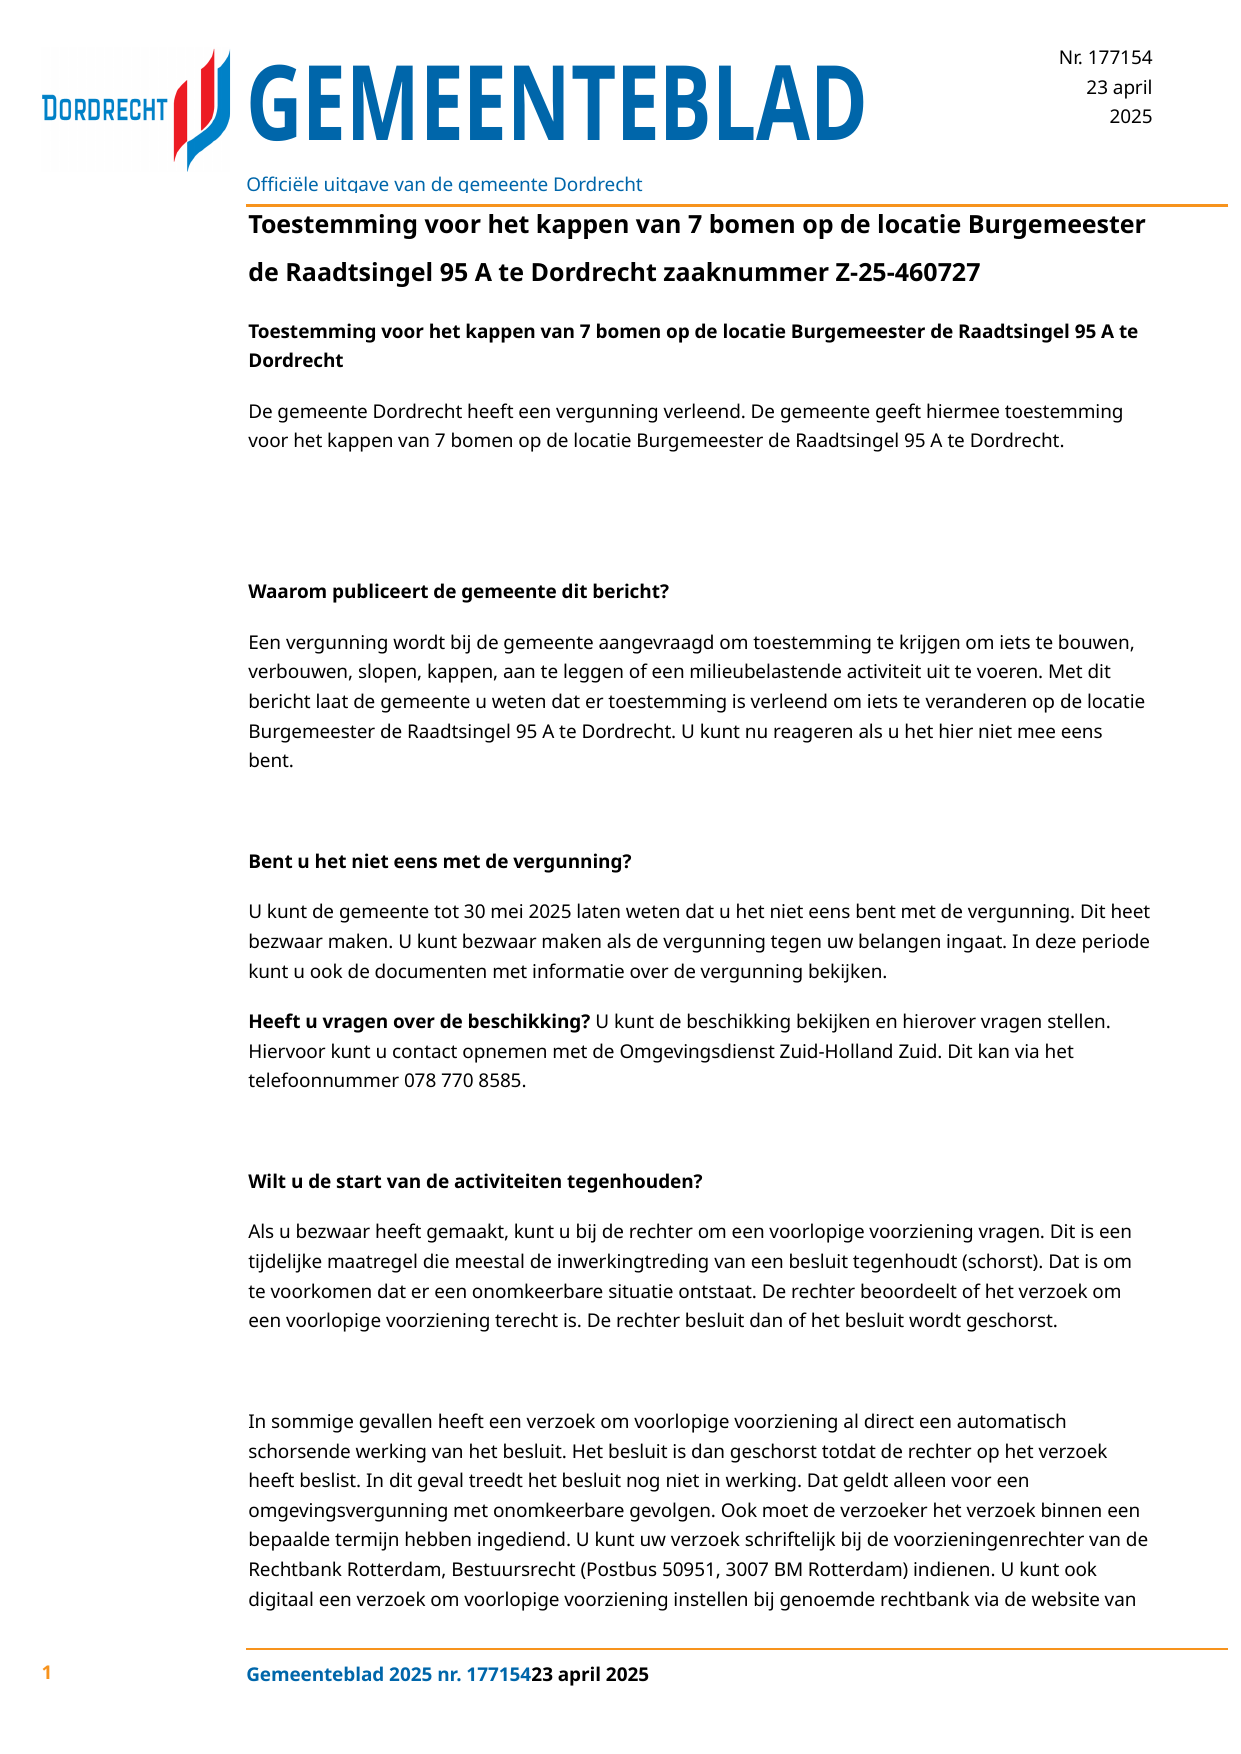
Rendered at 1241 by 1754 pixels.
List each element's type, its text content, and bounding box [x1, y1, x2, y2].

text Een vergunning wordt bij de gemeente aangevraagd om toestemming te krijgen om iets te bouwen, verbouwen, slopen, kappen, aan te leggen of een milieubelastende activiteit uit te voeren. Met dit bericht laat de gemeente u weten dat er toestemming is verleend om iets te veranderen op de locatie Burgemeester de Raadtsingel 95 A te Dordrecht. U kunt nu reageren als u het hier niet mee eens bent. [248, 629, 1152, 773]
text In sommige gevallen heeft een verzoek om voorlopige voorziening al direct een automatisch schorsende werking van het besluit. Het besluit is dan geschorst totdat de rechter op het verzoek heeft beslist. In dit geval treedt het besluit nog niet in werking. Dat geldt alleen voor een omgevingsvergunning met onomkeerbare gevolgen. Ook moet de verzoeker het verzoek binnen een bepaalde termijn hebben ingediend. U kunt uw verzoek schriftelijk bij de voorzieningenrechter van de Rechtbank Rotterdam, Bestuursrecht (Postbus 50951, 3007 BM Rotterdam) indienen. U kunt ook digitaal een verzoek om voorlopige voorziening instellen bij genoemde rechtbank via de website van [248, 1408, 1152, 1612]
picture [41, 47, 231, 172]
text Toestemming voor het kappen van 7 bomen op de locatie Burgemeester de Raadtsingel 95 A te Dordrecht [248, 318, 1152, 373]
text Bent u het niet eens met de vergunning? [248, 848, 1152, 874]
text Waarom publiceert de gemeente dit bericht? [248, 579, 1152, 604]
text Toestemming voor het kappen van 7 bomen op de locatie Burgemeester de Raadtsingel 95 A te Dordrecht zaaknummer Z-25-460727 [248, 207, 1152, 288]
text Als u bezwaar heeft gemaakt, kunt u bij de rechter om een voorlopige voorziening vragen. Dit is een tijdelijke maatregel die meestal de inwerkingtreding van een besluit tegenhoudt (schorst). Dat is om te voorkomen dat er een onomkeerbare situatie ontstaat. De rechter beoordeelt of het verzoek om een voorlopige voorziening terecht is. De rechter besluit dan of het besluit wordt geschorst. [248, 1219, 1152, 1333]
text De gemeente Dordrecht heeft een vergunning verleend. De gemeente geeft hiermee toestemming voor het kappen van 7 bomen op de locatie Burgemeester de Raadtsingel 95 A te Dordrecht. [248, 398, 1152, 453]
text U kunt de gemeente tot 30 mei 2025 laten weten dat u het niet eens bent met de vergunning. Dit heet bezwaar maken. U kunt bezwaar maken als de vergunning tegen uw belangen ingaat. In deze periode kunt u ook de documenten met informatie over de vergunning bekijken. [248, 899, 1152, 984]
text Wilt u de start van de activiteiten tegenhouden? [248, 1168, 1152, 1194]
text Heeft u vragen over de beschikking? U kunt de beschikking bekijken en hierover vragen stellen. Hiervoor kunt u contact opnemen met de Omgevingsdienst Zuid-Holland Zuid. Dit kan via het telefoonnummer 078 770 8585. [248, 1008, 1152, 1093]
